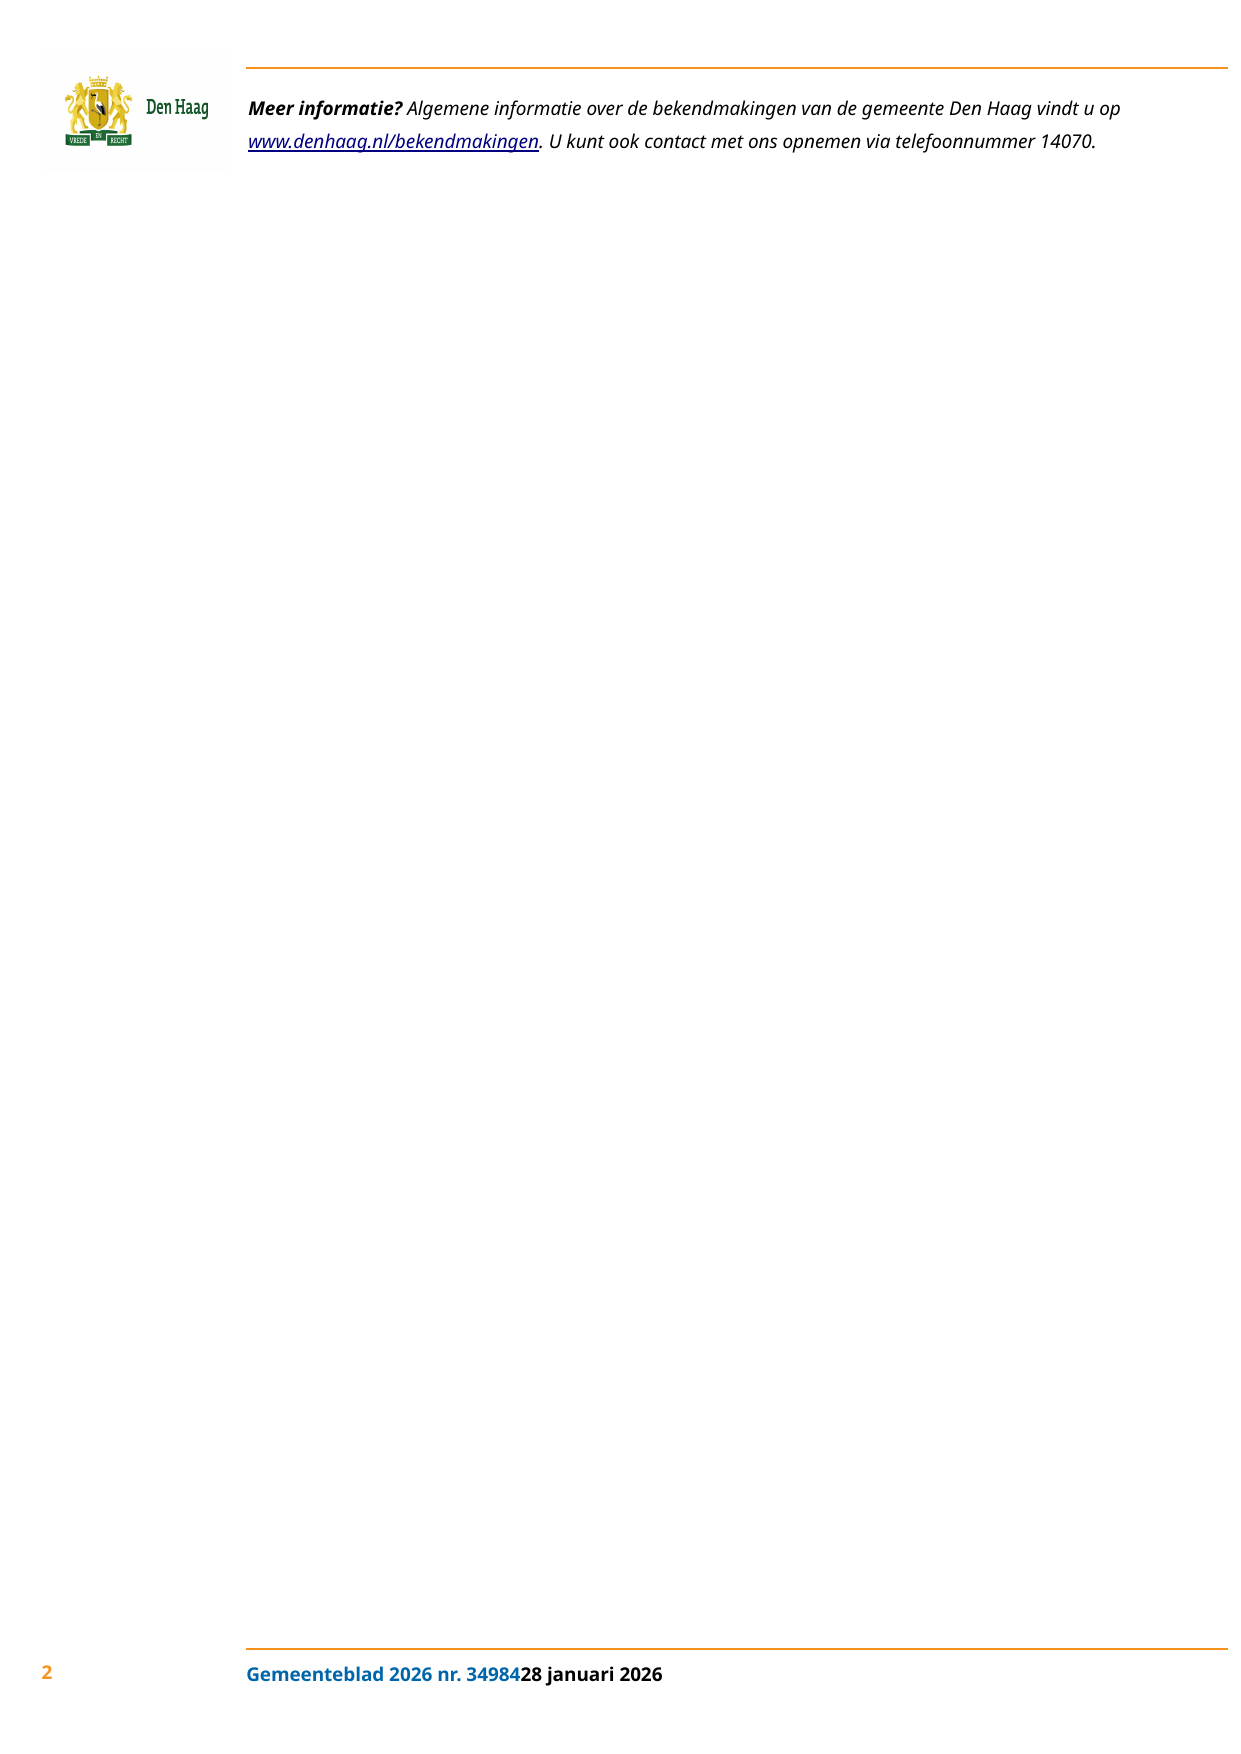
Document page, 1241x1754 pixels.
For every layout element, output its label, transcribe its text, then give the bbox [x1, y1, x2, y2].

text Meer informatie? Algemene informatie over de bekendmakingen van de gemeente Den Haag vindt u op www.denhaag.nl/bekendmakingen. U kunt ook contact met ons opnemen via telefoonnummer 14070. [248, 95, 1152, 154]
picture [41, 47, 231, 172]
